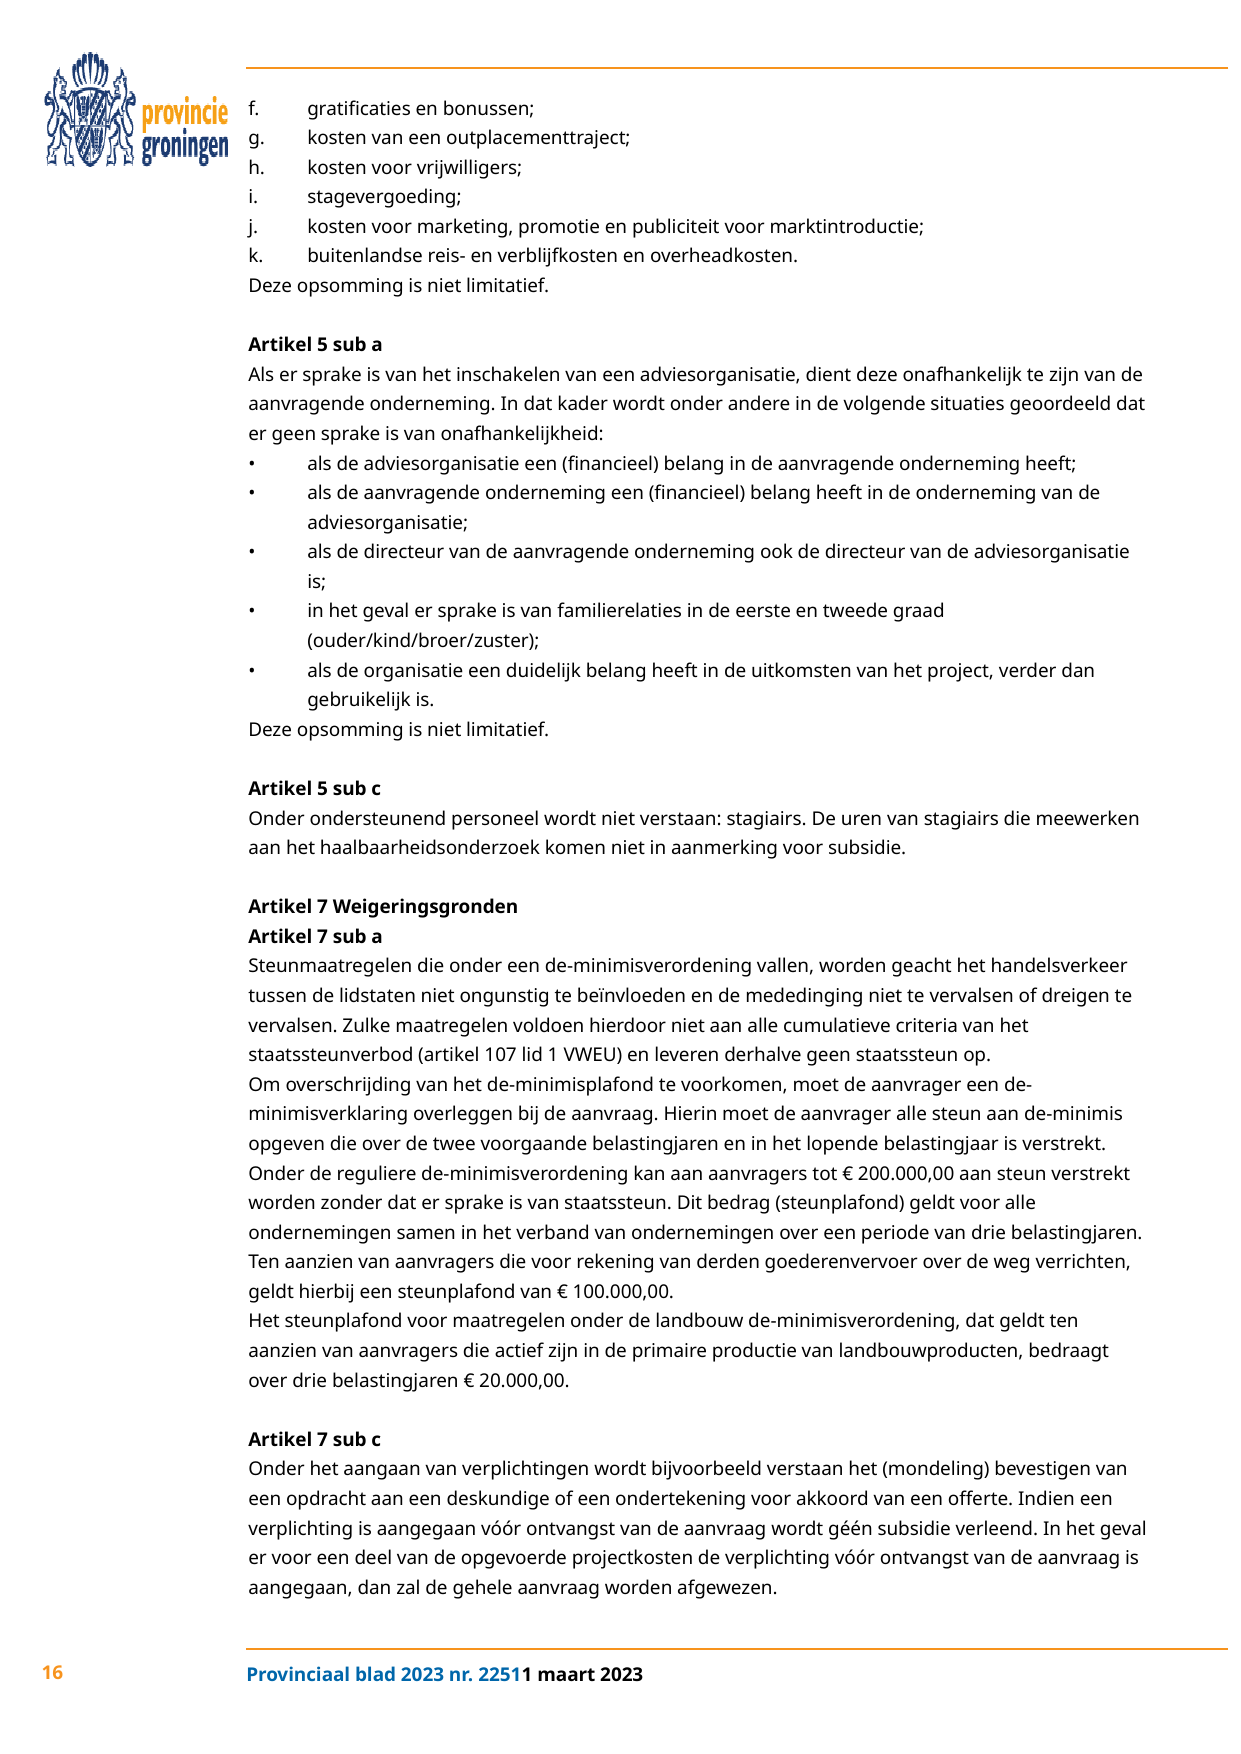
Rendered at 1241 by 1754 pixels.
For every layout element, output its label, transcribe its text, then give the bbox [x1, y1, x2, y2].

text Onder ondersteunend personeel wordt niet verstaan: stagiairs. De uren van stagiairs die meewerken aan het haalbaarheidsonderzoek komen niet in aanmerking voor subsidie. [248, 805, 1152, 860]
list als de aanvragende onderneming een (financieel) belang heeft in de onderneming van de adviesorganisatie; [248, 479, 1152, 535]
list in het geval er sprake is van familierelaties in de eerste en tweede graad (ouder/kind/broer/zuster); [248, 598, 1152, 653]
list als de directeur van de aanvragende onderneming ook de directeur van de adviesorganisatie is; [248, 538, 1152, 594]
text Deze opsomming is niet limitatief. [248, 272, 1152, 298]
text Deze opsomming is niet limitatief. [248, 716, 1152, 742]
text Het steunplafond voor maatregelen onder de landbouw de-minimisverordening, dat geldt ten aanzien van aanvragers die actief zijn in de primaire productie van landbouwproducten, bedraagt over drie belastingjaren € 20.000,00. [248, 1308, 1152, 1393]
text Om overschrijding van het de-minimisplafond te voorkomen, moet de aanvrager een de-minimisverklaring overleggen bij de aanvraag. Hierin moet de aanvrager alle steun aan de-minimis opgeven die over de twee voorgaande belastingjaren en in het lopende belastingjaar is verstrekt. Onder de reguliere de-minimisverordening kan aan aanvragers tot € 200.000,00 aan steun verstrekt worden zonder dat er sprake is van staatssteun. Dit bedrag (steunplafond) geldt voor alle ondernemingen samen in het verband van ondernemingen over een periode van drie belastingjaren. [248, 1071, 1152, 1245]
text Artikel 5 sub a [248, 331, 1152, 357]
list stagevergoeding; [248, 183, 1152, 209]
text Steunmaatregelen die onder een de-minimisverordening vallen, worden geacht het handelsverkeer tussen de lidstaten niet ongunstig te beïnvloeden en de mededinging niet te vervalsen of dreigen te vervalsen. Zulke maatregelen voldoen hierdoor niet aan alle cumulatieve criteria van het staatssteunverbod (artikel 107 lid 1 VWEU) en leveren derhalve geen staatssteun op. [248, 953, 1152, 1067]
text Ten aanzien van aanvragers die voor rekening van derden goederenvervoer over de weg verrichten, geldt hierbij een steunplafond van € 100.000,00. [248, 1248, 1152, 1304]
text Artikel 7 sub c [248, 1426, 1152, 1452]
list buitenlandse reis- en verblijfkosten en overheadkosten. [248, 243, 1152, 268]
picture [41, 47, 231, 172]
text Artikel 7 Weigeringsgronden [248, 893, 1152, 919]
list kosten van een outplacementtraject; [248, 124, 1152, 150]
list kosten voor vrijwilligers; [248, 154, 1152, 180]
text Onder het aangaan van verplichtingen wordt bijvoorbeeld verstaan het (mondeling) bevestigen van een opdracht aan een deskundige of een ondertekening voor akkoord van een offerte. Indien een verplichting is aangegaan vóór ontvangst van de aanvraag wordt géén subsidie verleend. In het geval er voor een deel van de opgevoerde projectkosten de verplichting vóór ontvangst van de aanvraag is aangegaan, dan zal de gehele aanvraag worden afgewezen. [248, 1456, 1152, 1600]
list als de adviesorganisatie een (financieel) belang in de aanvragende onderneming heeft; [248, 450, 1152, 476]
list als de organisatie een duidelijk belang heeft in de uitkomsten van het project, verder dan gebruikelijk is. [248, 657, 1152, 712]
text Artikel 7 sub a [248, 923, 1152, 949]
list kosten voor marketing, promotie en publiciteit voor marktintroductie; [248, 213, 1152, 239]
text Artikel 5 sub c [248, 775, 1152, 801]
list gratificaties en bonussen; [248, 95, 1152, 121]
text Als er sprake is van het inschakelen van een adviesorganisatie, dient deze onafhankelijk te zijn van de aanvragende onderneming. In dat kader wordt onder andere in de volgende situaties geoordeeld dat er geen sprake is van onafhankelijkheid: [248, 361, 1152, 446]
